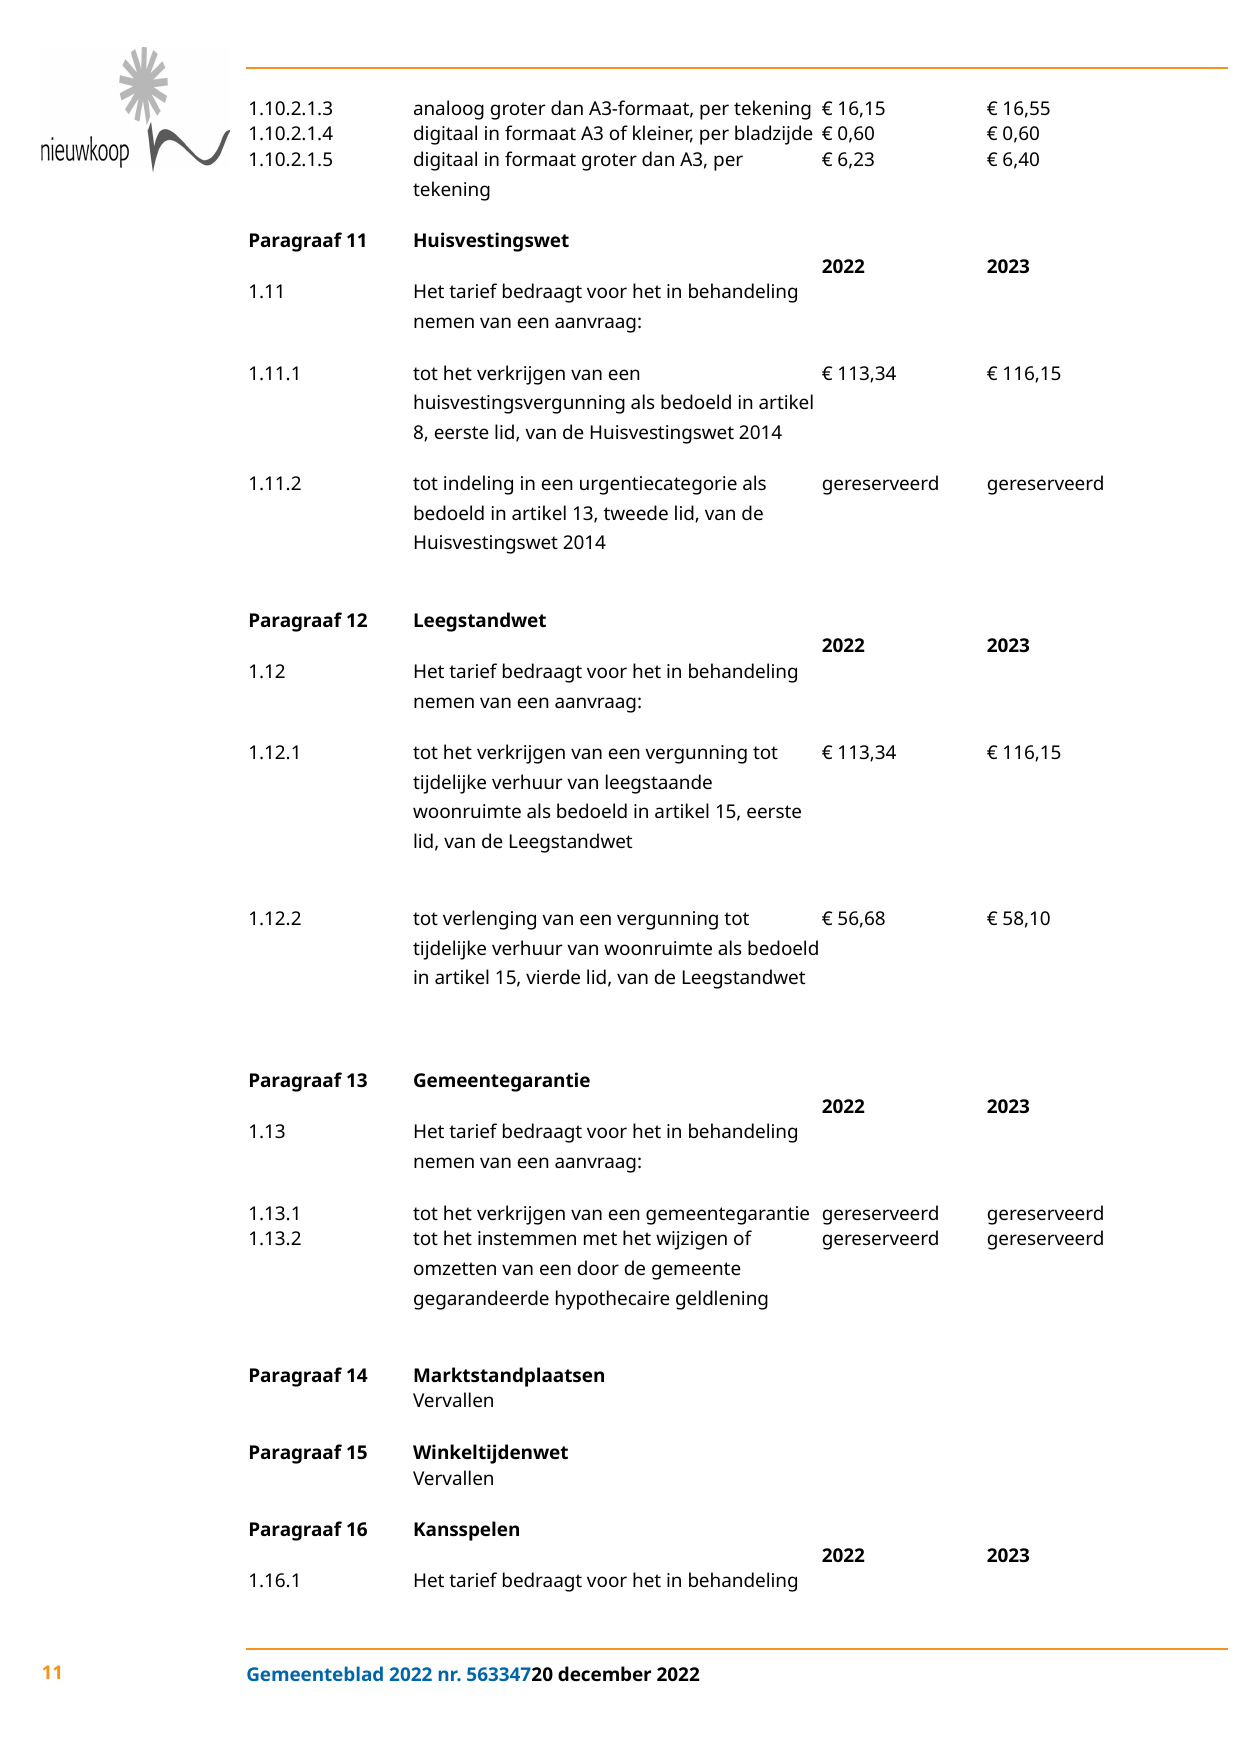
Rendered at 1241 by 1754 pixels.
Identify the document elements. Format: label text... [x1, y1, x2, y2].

table_cell [248, 334, 413, 360]
table_cell [822, 1174, 987, 1200]
table_cell [822, 1310, 987, 1336]
table_cell Vervallen [413, 1465, 822, 1491]
table_cell [413, 714, 822, 739]
table_cell [822, 334, 987, 360]
table_cell [413, 1491, 822, 1516]
table_cell € 16,55 [987, 95, 1152, 121]
table_cell Paragraaf 15 [248, 1439, 413, 1465]
table_cell € 113,34 [822, 739, 987, 854]
table_cell [987, 714, 1152, 739]
table_cell 2022 [822, 253, 987, 279]
table_cell [822, 202, 987, 227]
table_cell [987, 1016, 1152, 1042]
table_cell [987, 279, 1152, 334]
table_cell gereserveerd [987, 1226, 1152, 1310]
table_cell [248, 253, 413, 279]
table_cell Paragraaf 11 [248, 227, 413, 253]
table_cell digitaal in formaat groter dan A3, per tekening [413, 146, 822, 202]
table_cell [248, 880, 413, 905]
table_cell € 56,68 [822, 905, 987, 990]
table_cell 1.11.1 [248, 360, 413, 445]
table_cell 1.12.1 [248, 739, 413, 854]
table_cell [413, 581, 822, 607]
table_cell [822, 880, 987, 905]
table_cell € 0,60 [822, 121, 987, 146]
table_cell [248, 1465, 413, 1491]
table_cell [987, 1413, 1152, 1439]
table_cell [822, 1516, 987, 1542]
table_cell Marktstandplaatsen [413, 1362, 822, 1388]
table_cell tot het verkrijgen van een huisvestingsvergunning als bedoeld in artikel 8, eerste lid, van de Huisvestingswet 2014 [413, 360, 822, 445]
table_cell [987, 1042, 1152, 1067]
table_cell 1.13 [248, 1119, 413, 1174]
table_cell 2023 [987, 633, 1152, 658]
table_cell [413, 880, 822, 905]
table_cell [248, 1093, 413, 1119]
table_cell [413, 1093, 822, 1119]
table_cell [822, 555, 987, 581]
table_cell [822, 445, 987, 470]
table_cell [822, 1067, 987, 1093]
table_cell Het tarief bedraagt voor het in behandeling nemen van een aanvraag: [413, 658, 822, 713]
table_cell 1.10.2.1.3 [248, 95, 413, 121]
table_cell tot het instemmen met het wijzigen of omzetten van een door de gemeente gegarandeerde hypothecaire geldlening [413, 1226, 822, 1310]
table_cell [248, 714, 413, 739]
table_cell [248, 1174, 413, 1200]
table_cell [987, 1336, 1152, 1362]
table_cell [413, 1174, 822, 1200]
table_cell [987, 227, 1152, 253]
table_cell 2023 [987, 1542, 1152, 1568]
table_cell Paragraaf 14 [248, 1362, 413, 1388]
table_cell € 6,23 [822, 146, 987, 202]
table_cell Huisvestingswet [413, 227, 822, 253]
table_cell 2023 [987, 253, 1152, 279]
table_cell [987, 1067, 1152, 1093]
table_cell [248, 633, 413, 658]
table_cell [987, 1465, 1152, 1491]
table_cell [987, 1439, 1152, 1465]
table_cell [248, 1042, 413, 1067]
table_cell [822, 990, 987, 1016]
table_cell [987, 854, 1152, 879]
table_cell [822, 1465, 987, 1491]
table_cell Het tarief bedraagt voor het in behandeling nemen van een aanvraag: [413, 279, 822, 334]
table_cell [413, 253, 822, 279]
table_cell [248, 1413, 413, 1439]
table_cell [822, 607, 987, 632]
table_cell analoog groter dan A3-formaat, per tekening [413, 95, 822, 121]
table_cell [413, 334, 822, 360]
table_cell [822, 1336, 987, 1362]
table_cell [248, 202, 413, 227]
table_cell [987, 1119, 1152, 1174]
table_cell Het tarief bedraagt voor het in behandeling [413, 1568, 822, 1593]
table_cell [413, 202, 822, 227]
table_cell 1.10.2.1.5 [248, 146, 413, 202]
table_cell 1.13.1 [248, 1200, 413, 1226]
table_cell gereserveerd [822, 470, 987, 555]
table_cell [987, 1516, 1152, 1542]
table_cell € 116,15 [987, 739, 1152, 854]
table_cell [822, 1568, 987, 1593]
table_cell [987, 1362, 1152, 1388]
table_cell [248, 555, 413, 581]
table_cell € 16,15 [822, 95, 987, 121]
table_cell tot het verkrijgen van een gemeentegarantie [413, 1200, 822, 1226]
table_cell [822, 854, 987, 879]
table_cell [413, 633, 822, 658]
table_cell [413, 1542, 822, 1568]
table_cell [413, 1413, 822, 1439]
table_cell [248, 1310, 413, 1336]
table_cell [248, 445, 413, 470]
table_cell [248, 581, 413, 607]
table_cell [987, 334, 1152, 360]
table_cell tot indeling in een urgentiecategorie als bedoeld in artikel 13, tweede lid, van de Huisvestingswet 2014 [413, 470, 822, 555]
table_cell 1.16.1 [248, 1568, 413, 1593]
table_cell [248, 1388, 413, 1413]
table_cell [822, 1439, 987, 1465]
table_cell [987, 607, 1152, 632]
table_cell [987, 880, 1152, 905]
table_cell gereserveerd [987, 470, 1152, 555]
table_cell [413, 445, 822, 470]
table_cell € 113,34 [822, 360, 987, 445]
table_cell Vervallen [413, 1388, 822, 1413]
table_cell [987, 1388, 1152, 1413]
table_cell Paragraaf 16 [248, 1516, 413, 1542]
table_cell tot het verkrijgen van een vergunning tot tijdelijke verhuur van leegstaande woonruimte als bedoeld in artikel 15, eerste lid, van de Leegstandwet [413, 739, 822, 854]
table_cell 1.11.2 [248, 470, 413, 555]
table_cell [413, 990, 822, 1016]
table_cell [248, 1336, 413, 1362]
table_cell € 116,15 [987, 360, 1152, 445]
table_cell gereserveerd [987, 1200, 1152, 1226]
table_cell 1.12 [248, 658, 413, 713]
table_cell Het tarief bedraagt voor het in behandeling nemen van een aanvraag: [413, 1119, 822, 1174]
table_cell gereserveerd [822, 1226, 987, 1310]
table_cell [822, 581, 987, 607]
table_cell [822, 279, 987, 334]
table_cell € 0,60 [987, 121, 1152, 146]
table_cell Kansspelen [413, 1516, 822, 1542]
table_cell [248, 1491, 413, 1516]
table_cell [413, 1016, 822, 1042]
table_cell € 6,40 [987, 146, 1152, 202]
table_cell [822, 1119, 987, 1174]
table_cell [987, 202, 1152, 227]
table_cell 2023 [987, 1093, 1152, 1119]
table_cell Gemeentegarantie [413, 1067, 822, 1093]
table_cell Paragraaf 13 [248, 1067, 413, 1093]
table_cell [987, 1568, 1152, 1593]
table_cell 1.13.2 [248, 1226, 413, 1310]
table_cell [413, 555, 822, 581]
table_cell 1.11 [248, 279, 413, 334]
table_cell gereserveerd [822, 1200, 987, 1226]
table_cell 2022 [822, 1093, 987, 1119]
table_cell [822, 658, 987, 713]
table_cell [413, 1310, 822, 1336]
table_cell Winkeltijdenwet [413, 1439, 822, 1465]
table_cell [987, 1174, 1152, 1200]
table_cell [822, 1042, 987, 1067]
table_cell 1.12.2 [248, 905, 413, 990]
table_cell [987, 555, 1152, 581]
table_cell [822, 1413, 987, 1439]
table_cell [987, 581, 1152, 607]
table_cell [822, 1388, 987, 1413]
table_cell 2022 [822, 1542, 987, 1568]
table_cell [987, 1310, 1152, 1336]
table_cell [822, 1016, 987, 1042]
table_cell 1.10.2.1.4 [248, 121, 413, 146]
table_cell Paragraaf 12 [248, 607, 413, 632]
table_cell [987, 990, 1152, 1016]
table_cell € 58,10 [987, 905, 1152, 990]
table_cell [413, 854, 822, 879]
table_cell [248, 1016, 413, 1042]
table_cell tot verlenging van een vergunning tot tijdelijke verhuur van woonruimte als bedoeld in artikel 15, vierde lid, van de Leegstandwet [413, 905, 822, 990]
table_cell [822, 714, 987, 739]
table_cell 2022 [822, 633, 987, 658]
table_cell [822, 1362, 987, 1388]
table_cell [987, 445, 1152, 470]
table_cell [248, 1542, 413, 1568]
table_cell [987, 658, 1152, 713]
table_cell [248, 990, 413, 1016]
table_cell [822, 1491, 987, 1516]
table_cell [413, 1336, 822, 1362]
table_cell [413, 1042, 822, 1067]
table_cell [822, 227, 987, 253]
table_cell digitaal in formaat A3 of kleiner, per bladzijde [413, 121, 822, 146]
table_cell Leegstandwet [413, 607, 822, 632]
picture [41, 47, 231, 172]
table_cell [987, 1491, 1152, 1516]
table_cell [248, 854, 413, 879]
